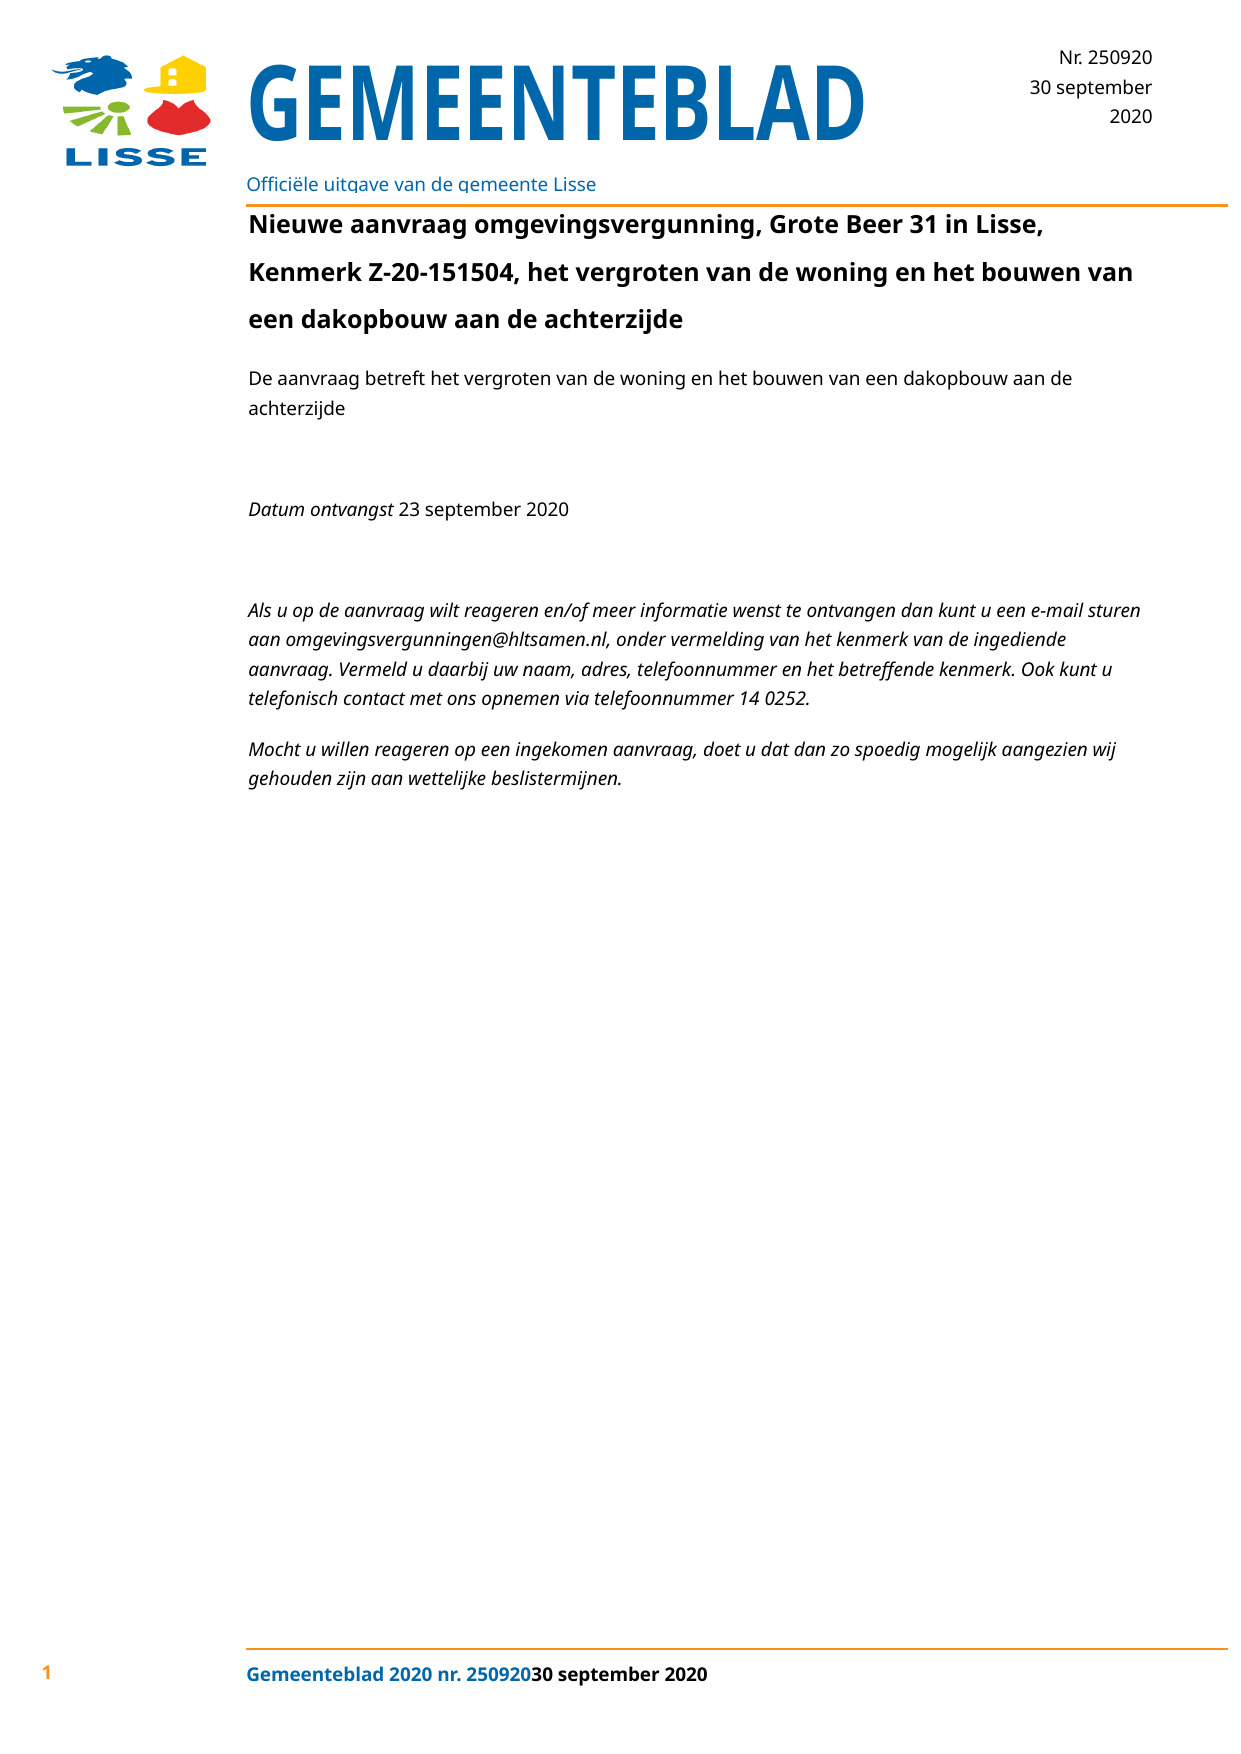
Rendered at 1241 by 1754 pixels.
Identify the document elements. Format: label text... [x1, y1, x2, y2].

picture [41, 47, 231, 172]
text Nieuwe aanvraag omgevingsvergunning, Grote Beer 31 in Lisse, Kenmerk Z-20-151504, het vergroten van de woning en het bouwen van een dakopbouw aan de achterzijde [248, 207, 1152, 336]
text Als u op de aanvraag wilt reageren en/of meer informatie wenst te ontvangen dan kunt u een e-mail sturen aan omgevingsvergunningen@hltsamen.nl, onder vermelding van het kenmerk van de ingediende aanvraag. Vermeld u daarbij uw naam, adres, telefoonnummer en het betreffende kenmerk. Ook kunt u telefonisch contact met ons opnemen via telefoonnummer 14 0252. [248, 597, 1152, 711]
text De aanvraag betreft het vergroten van de woning en het bouwen van een dakopbouw aan de achterzijde [248, 366, 1152, 421]
text Mocht u willen reageren op een ingekomen aanvraag, doet u dat dan zo spoedig mogelijk aangezien wij gehouden zijn aan wettelijke beslistermijnen. [248, 736, 1152, 791]
text Datum ontvangst 23 september 2020 [248, 496, 1152, 522]
